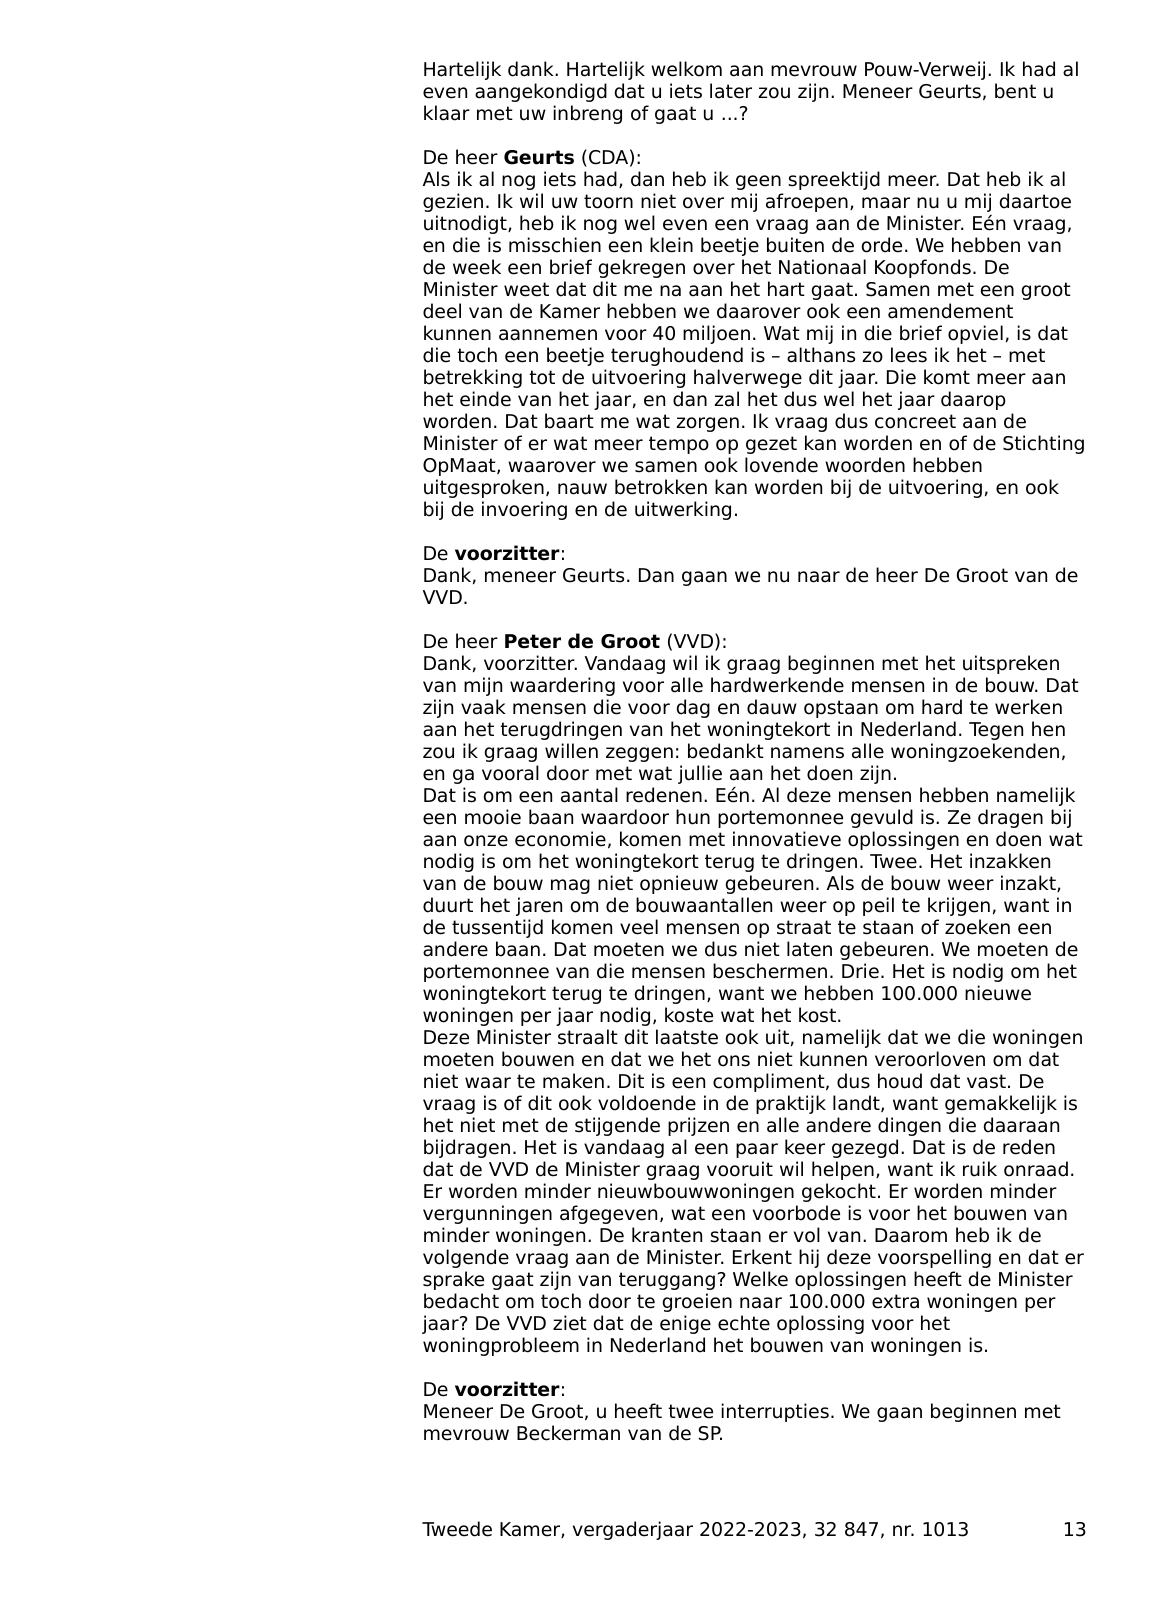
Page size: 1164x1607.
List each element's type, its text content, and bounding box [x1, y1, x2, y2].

text De voorzitter: [422, 1379, 1087, 1401]
text Dat is om een aantal redenen. Eén. Al deze mensen hebben namelijk een mooie baan waardoor hun portemonnee gevuld is. Ze dragen bij aan onze economie, komen met innovatieve oplossingen en doen wat nodig is om het woningtekort terug te dringen. Twee. Het inzakken van de bouw mag niet opnieuw gebeuren. Als de bouw weer inzakt, duurt het jaren om de bouwaantallen weer op peil te krijgen, want in de tussentijd komen veel mensen op straat te staan of zoeken een andere baan. Dat moeten we dus niet laten gebeuren. We moeten de portemonnee van die mensen beschermen. Drie. Het is nodig om het woningtekort terug te dringen, want we hebben 100.000 nieuwe woningen per jaar nodig, koste wat het kost. [422, 785, 1087, 1027]
text Dank, meneer Geurts. Dan gaan we nu naar de heer De Groot van de VVD. [422, 565, 1087, 609]
text Deze Minister straalt dit laatste ook uit, namelijk dat we die woningen moeten bouwen en dat we het ons niet kunnen veroorloven om dat niet waar te maken. Dit is een compliment, dus houd dat vast. De vraag is of dit ook voldoende in de praktijk landt, want gemakkelijk is het niet met de stijgende prijzen en alle andere dingen die daaraan bijdragen. Het is vandaag al een paar keer gezegd. Dat is de reden dat de VVD de Minister graag vooruit wil helpen, want ik ruik onraad. Er worden minder nieuwbouwwoningen gekocht. Er worden minder vergunningen afgegeven, wat een voorbode is voor het bouwen van minder woningen. De kranten staan er vol van. Daarom heb ik de volgende vraag aan de Minister. Erkent hij deze voorspelling en dat er sprake gaat zijn van teruggang? Welke oplossingen heeft de Minister bedacht om toch door te groeien naar 100.000 extra woningen per jaar? De VVD ziet dat de enige echte oplossing voor het woningprobleem in Nederland het bouwen van woningen is. [422, 1027, 1087, 1356]
text Hartelijk dank. Hartelijk welkom aan mevrouw Pouw-Verweij. Ik had al even aangekondigd dat u iets later zou zijn. Meneer Geurts, bent u klaar met uw inbreng of gaat u ...? [422, 59, 1087, 125]
text De heer Peter de Groot (VVD): [422, 631, 1087, 653]
text Dank, voorzitter. Vandaag wil ik graag beginnen met het uitspreken van mijn waardering voor alle hardwerkende mensen in de bouw. Dat zijn vaak mensen die voor dag en dauw opstaan om hard te werken aan het terugdringen van het woningtekort in Nederland. Tegen hen zou ik graag willen zeggen: bedankt namens alle woningzoekenden, en ga vooral door met wat jullie aan het doen zijn. [422, 653, 1087, 785]
text Meneer De Groot, u heeft twee interrupties. We gaan beginnen met mevrouw Beckerman van de SP. [422, 1401, 1087, 1444]
text Als ik al nog iets had, dan heb ik geen spreektijd meer. Dat heb ik al gezien. Ik wil uw toorn niet over mij afroepen, maar nu u mij daartoe uitnodigt, heb ik nog wel even een vraag aan de Minister. Eén vraag, en die is misschien een klein beetje buiten de orde. We hebben van de week een brief gekregen over het Nationaal Koopfonds. De Minister weet dat dit me na aan het hart gaat. Samen met een groot deel van de Kamer hebben we daarover ook een amendement kunnen aannemen voor 40 miljoen. Wat mij in die brief opviel, is dat die toch een beetje terughoudend is – althans zo lees ik het – met betrekking tot de uitvoering halverwege dit jaar. Die komt meer aan het einde van het jaar, en dan zal het dus wel het jaar daarop worden. Dat baart me wat zorgen. Ik vraag dus concreet aan de Minister of er wat meer tempo op gezet kan worden en of de Stichting OpMaat, waarover we samen ook lovende woorden hebben uitgesproken, nauw betrokken kan worden bij de uitvoering, en ook bij de invoering en de uitwerking. [422, 169, 1087, 521]
text De voorzitter: [422, 543, 1087, 565]
text De heer Geurts (CDA): [422, 147, 1087, 169]
